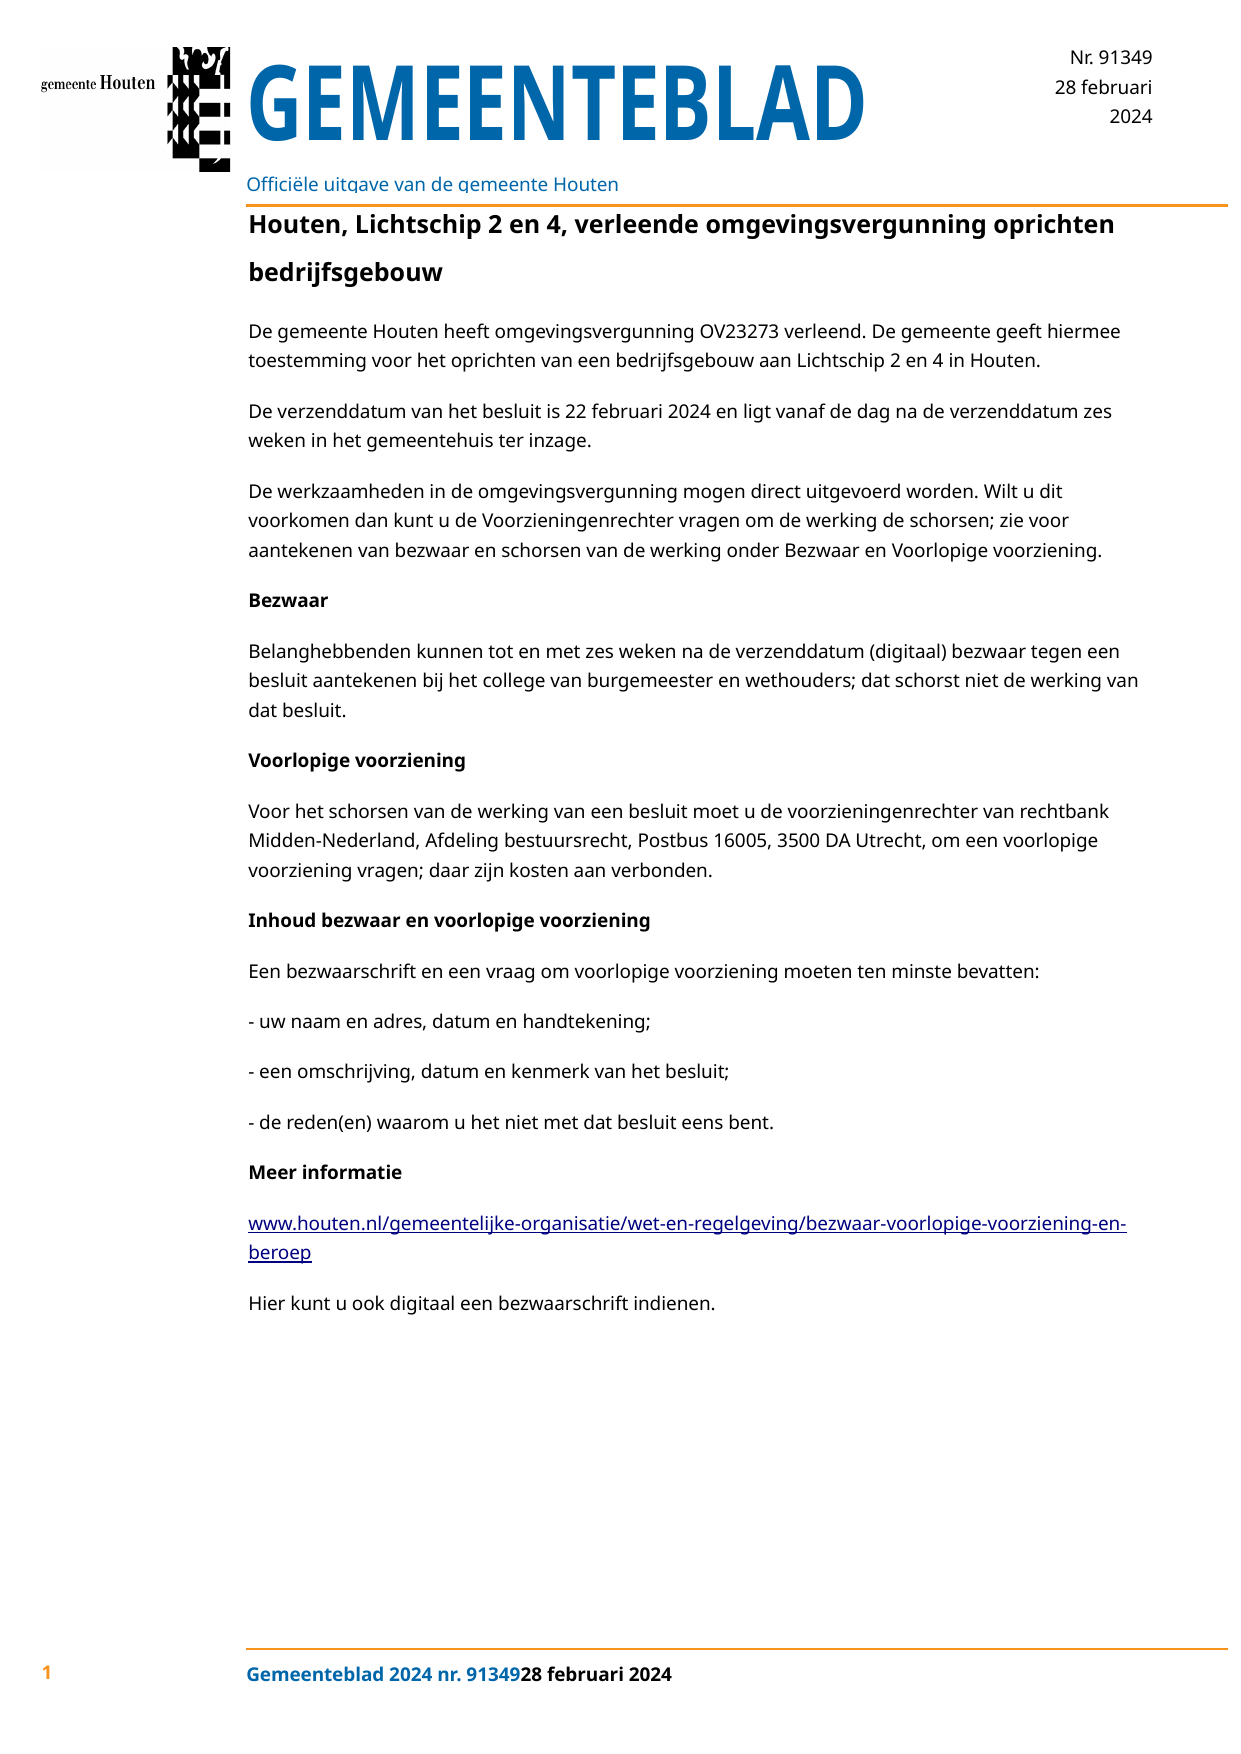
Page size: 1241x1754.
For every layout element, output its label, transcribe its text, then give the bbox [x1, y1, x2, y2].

text www.houten.nl/gemeentelijke-organisatie/wet-en-regelgeving/bezwaar-voorlopige-voorziening-en-beroep [248, 1210, 1152, 1265]
text De verzenddatum van het besluit is 22 februari 2024 en ligt vanaf de dag na de verzenddatum zes weken in het gemeentehuis ter inzage. [248, 398, 1152, 453]
text - uw naam en adres, datum en handtekening; [248, 1008, 1152, 1034]
text Hier kunt u ook digitaal een bezwaarschrift indienen. [248, 1290, 1152, 1316]
text Belanghebbenden kunnen tot en met zes weken na de verzenddatum (digitaal) bezwaar tegen een besluit aantekenen bij het college van burgemeester en wethouders; dat schorst niet de werking van dat besluit. [248, 638, 1152, 723]
text - de reden(en) waarom u het niet met dat besluit eens bent. [248, 1109, 1152, 1135]
text De werkzaamheden in de omgevingsvergunning mogen direct uitgevoerd worden. Wilt u dit voorkomen dan kunt u de Voorzieningenrechter vragen om de werking de schorsen; zie voor aantekenen van bezwaar en schorsen van de werking onder Bezwaar en Voorlopige voorziening. [248, 478, 1152, 563]
text Voorlopige voorziening [248, 747, 1152, 773]
text De gemeente Houten heeft omgevingsvergunning OV23273 verleend. De gemeente geeft hiermee toestemming voor het oprichten van een bedrijfsgebouw aan Lichtschip 2 en 4 in Houten. [248, 318, 1152, 373]
text Meer informatie [248, 1159, 1152, 1185]
text Voor het schorsen van de werking van een besluit moet u de voorzieningenrechter van rechtbank Midden-Nederland, Afdeling bestuursrecht, Postbus 16005, 3500 DA Utrecht, om een voorlopige voorziening vragen; daar zijn kosten aan verbonden. [248, 798, 1152, 883]
text Houten, Lichtschip 2 en 4, verleende omgevingsvergunning oprichten bedrijfsgebouw [248, 207, 1152, 288]
picture [41, 47, 231, 172]
text Bezwaar [248, 587, 1152, 613]
text Inhoud bezwaar en voorlopige voorziening [248, 907, 1152, 933]
text - een omschrijving, datum en kenmerk van het besluit; [248, 1059, 1152, 1084]
text Een bezwaarschrift en een vraag om voorlopige voorziening moeten ten minste bevatten: [248, 958, 1152, 984]
